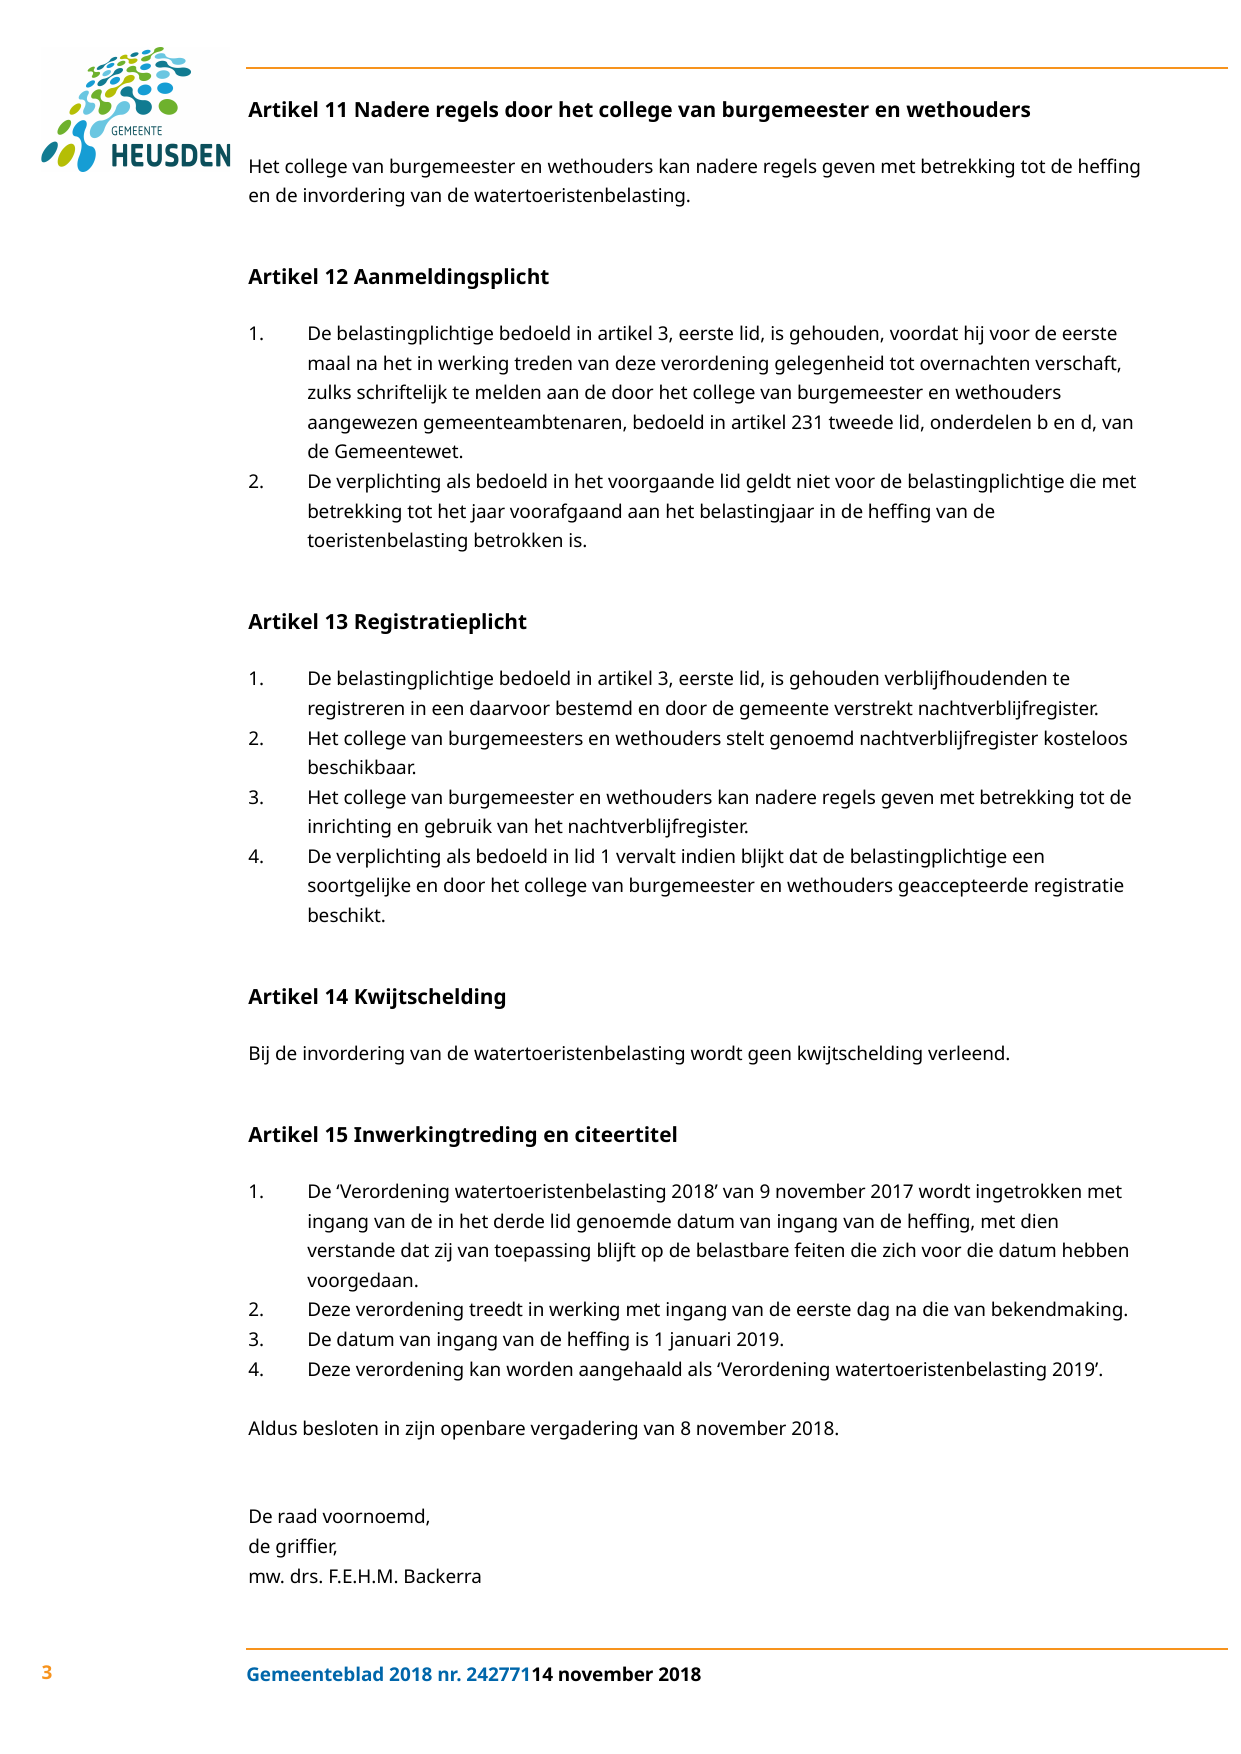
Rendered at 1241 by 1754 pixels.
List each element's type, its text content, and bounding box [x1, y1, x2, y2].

list De datum van ingang van de heffing is 1 januari 2019. [248, 1326, 1152, 1352]
list Deze verordening kan worden aangehaald als ‘Verordening watertoeristenbelasting 2019’. [248, 1356, 1152, 1381]
text Artikel 11 Nadere regels door het college van burgemeester en wethouders [248, 95, 1152, 123]
text mw. drs. F.E.H.M. Backerra [248, 1563, 1152, 1588]
text Bij de invordering van de watertoeristenbelasting wordt geen kwijtschelding verleend. [248, 1040, 1152, 1066]
text Het college van burgemeester en wethouders kan nadere regels geven met betrekking tot de heffing en de invordering van de watertoeristenbelasting. [248, 153, 1152, 208]
picture [41, 47, 231, 172]
list Het college van burgemeesters en wethouders stelt genoemd nachtverblijfregister kosteloos beschikbaar. [248, 725, 1152, 780]
text Artikel 14 Kwijtschelding [248, 982, 1152, 1011]
text Artikel 13 Registratieplicht [248, 607, 1152, 636]
text de griffier, [248, 1533, 1152, 1559]
list De ‘Verordening watertoeristenbelasting 2018’ van 9 november 2017 wordt ingetrokken met ingang van de in het derde lid genoemde datum van ingang van de heffing, met dien verstande dat zij van toepassing blijft op de belastbare feiten die zich voor die datum hebben voorgedaan. [248, 1178, 1152, 1293]
list Deze verordening treedt in werking met ingang van de eerste dag na die van bekendmaking. [248, 1297, 1152, 1322]
list De belastingplichtige bedoeld in artikel 3, eerste lid, is gehouden verblijfhoudenden te registreren in een daarvoor bestemd en door de gemeente verstrekt nachtverblijfregister. [248, 666, 1152, 721]
text Artikel 12 Aanmeldingsplicht [248, 262, 1152, 291]
text Artikel 15 Inwerkingtreding en citeertitel [248, 1120, 1152, 1149]
text De raad voornoemd, [248, 1504, 1152, 1529]
list De belastingplichtige bedoeld in artikel 3, eerste lid, is gehouden, voordat hij voor de eerste maal na het in werking treden van deze verordening gelegenheid tot overnachten verschaft, zulks schriftelijk te melden aan de door het college van burgemeester en wethouders aangewezen gemeenteambtenaren, bedoeld in artikel 231 tweede lid, onderdelen b en d, van de Gemeentewet. [248, 320, 1152, 464]
list De verplichting als bedoeld in lid 1 vervalt indien blijkt dat de belastingplichtige een soortgelijke en door het college van burgemeester en wethouders geaccepteerde registratie beschikt. [248, 843, 1152, 928]
list Het college van burgemeester en wethouders kan nadere regels geven met betrekking tot de inrichting en gebruik van het nachtverblijfregister. [248, 784, 1152, 839]
text Aldus besloten in zijn openbare vergadering van 8 november 2018. [248, 1415, 1152, 1441]
list De verplichting als bedoeld in het voorgaande lid geldt niet voor de belastingplichtige die met betrekking tot het jaar voorafgaand aan het belastingjaar in de heffing van de toeristenbelasting betrokken is. [248, 468, 1152, 553]
